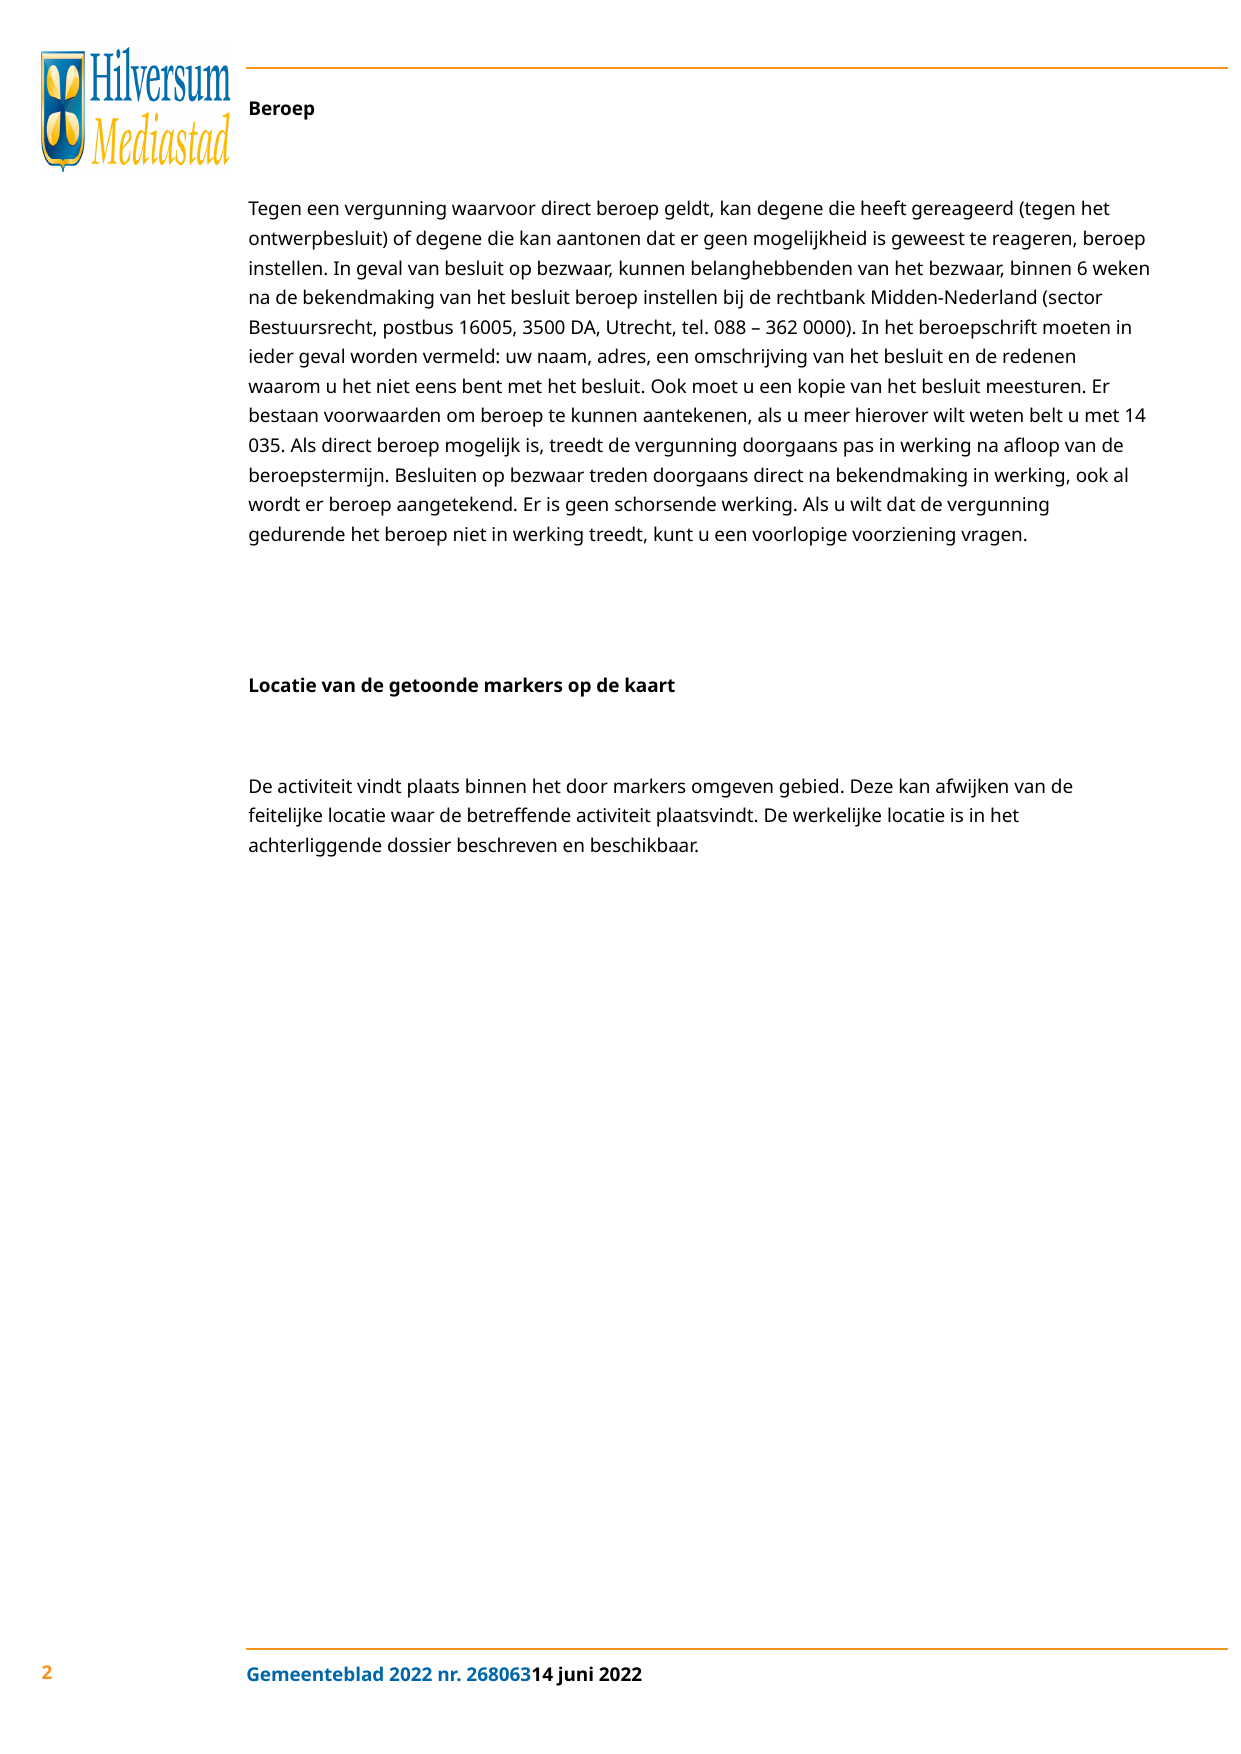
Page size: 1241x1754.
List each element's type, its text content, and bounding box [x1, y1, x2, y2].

text De activiteit vindt plaats binnen het door markers omgeven gebied. Deze kan afwijken van de feitelijke locatie waar de betreffende activiteit plaatsvindt. De werkelijke locatie is in het achterliggende dossier beschreven en beschikbaar. [248, 773, 1152, 858]
text Tegen een vergunning waarvoor direct beroep geldt, kan degene die heeft gereageerd (tegen het ontwerpbesluit) of degene die kan aantonen dat er geen mogelijkheid is geweest te reageren, beroep instellen. In geval van besluit op bezwaar, kunnen belanghebbenden van het bezwaar, binnen 6 weken na de bekendmaking van het besluit beroep instellen bij de rechtbank Midden-Nederland (sector Bestuursrecht, postbus 16005, 3500 DA, Utrecht, tel. 088 – 362 0000). In het beroepschrift moeten in ieder geval worden vermeld: uw naam, adres, een omschrijving van het besluit en de redenen waarom u het niet eens bent met het besluit. Ook moet u een kopie van het besluit meesturen. Er bestaan voorwaarden om beroep te kunnen aantekenen, als u meer hierover wilt weten belt u met 14 035. Als direct beroep mogelijk is, treedt de vergunning doorgaans pas in werking na afloop van de beroepstermijn. Besluiten op bezwaar treden doorgaans direct na bekendmaking in werking, ook al wordt er beroep aangetekend. Er is geen schorsende werking. Als u wilt dat de vergunning gedurende het beroep niet in werking treedt, kunt u een voorlopige voorziening vragen. [248, 196, 1152, 547]
text Beroep [248, 95, 1152, 121]
picture [41, 47, 231, 172]
text Locatie van de getoonde markers op de kaart [248, 672, 1152, 698]
